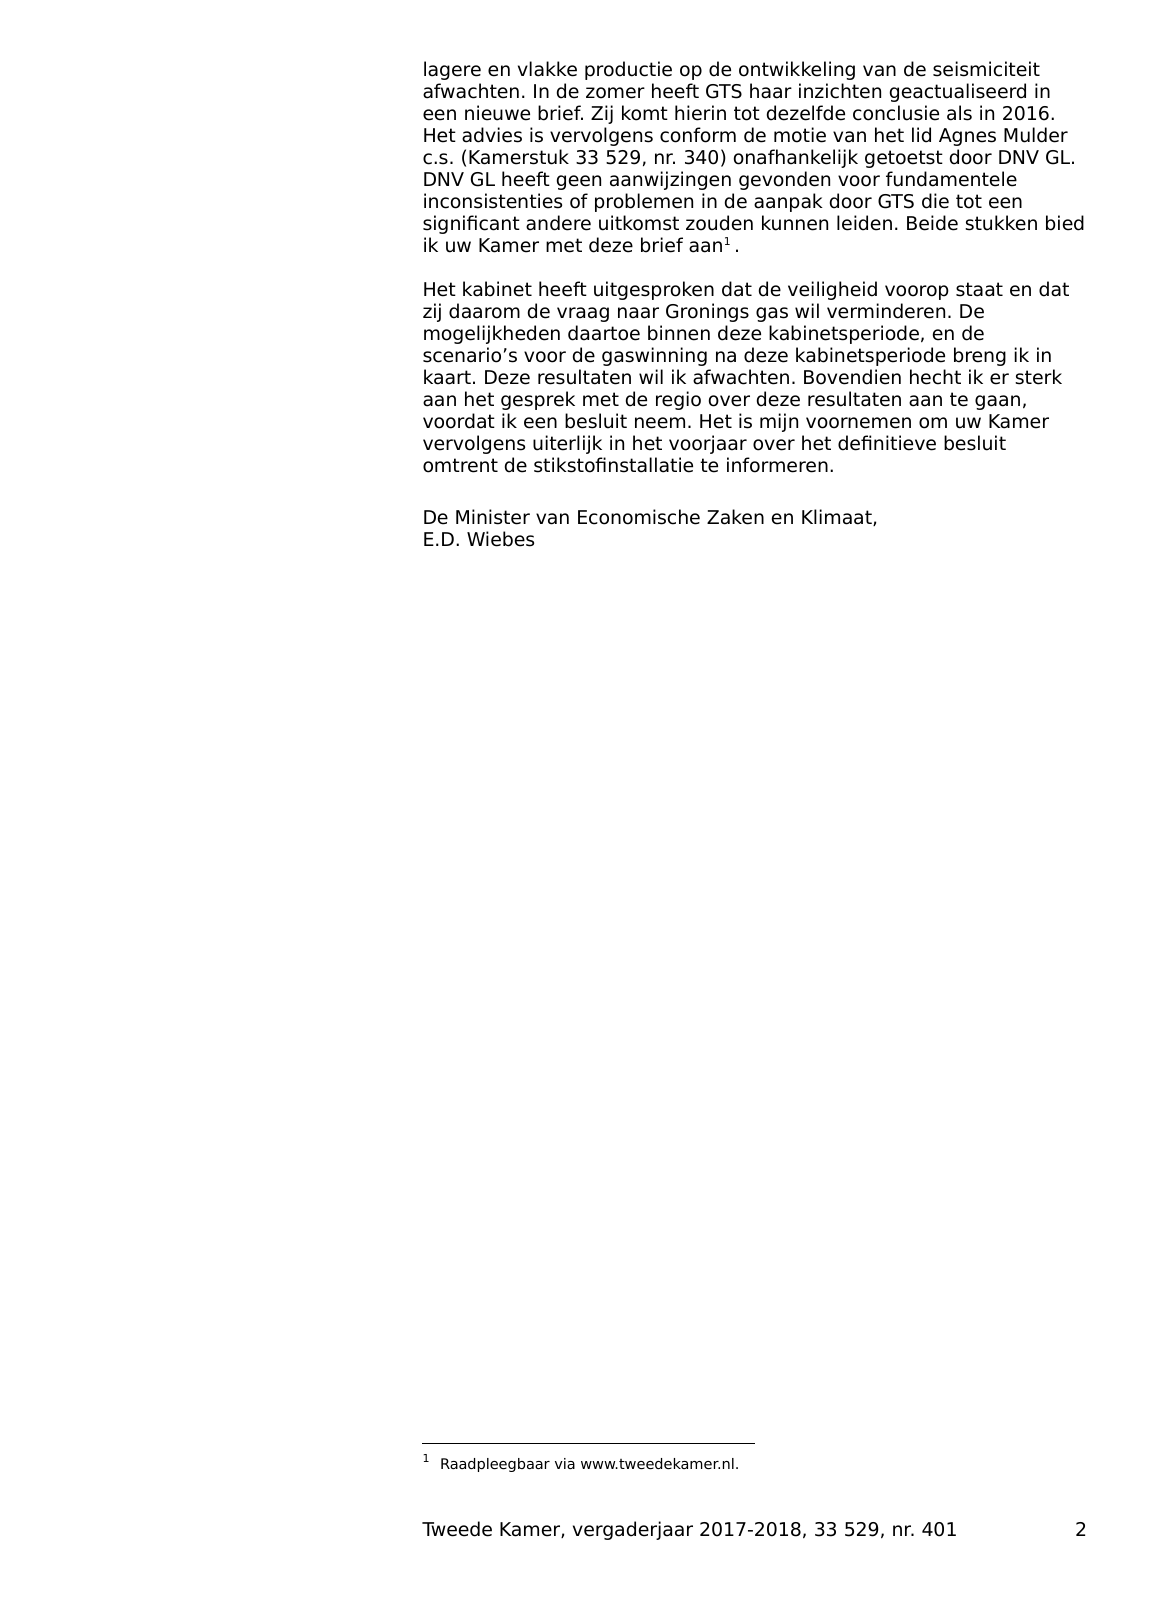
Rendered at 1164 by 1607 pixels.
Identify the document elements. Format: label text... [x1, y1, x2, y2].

text De Minister van Economische Zaken en Klimaat, E.D. Wiebes [422, 507, 1087, 551]
text Raadpleegbaar via www.tweedekamer.nl. [422, 1452, 1087, 1474]
text lagere en vlakke productie op de ontwikkeling van de seismiciteit afwachten. In de zomer heeft GTS haar inzichten geactualiseerd in een nieuwe brief. Zij komt hierin tot dezelfde conclusie als in 2016. Het advies is vervolgens conform de motie van het lid Agnes Mulder c.s. (Kamerstuk 33 529, nr. 340) onafhankelijk getoetst door DNV GL. DNV GL heeft geen aanwijzingen gevonden voor fundamentele inconsistenties of problemen in de aanpak door GTS die tot een significant andere uitkomst zouden kunnen leiden. Beide stukken bied ik uw Kamer met deze brief aan. [422, 59, 1087, 257]
text Het kabinet heeft uitgesproken dat de veiligheid voorop staat en dat zij daarom de vraag naar Gronings gas wil verminderen. De mogelijkheden daartoe binnen deze kabinetsperiode, en de scenario’s voor de gaswinning na deze kabinetsperiode breng ik in kaart. Deze resultaten wil ik afwachten. Bovendien hecht ik er sterk aan het gesprek met de regio over deze resultaten aan te gaan, voordat ik een besluit neem. Het is mijn voornemen om uw Kamer vervolgens uiterlijk in het voorjaar over het definitieve besluit omtrent de stikstofinstallatie te informeren. [422, 279, 1087, 477]
